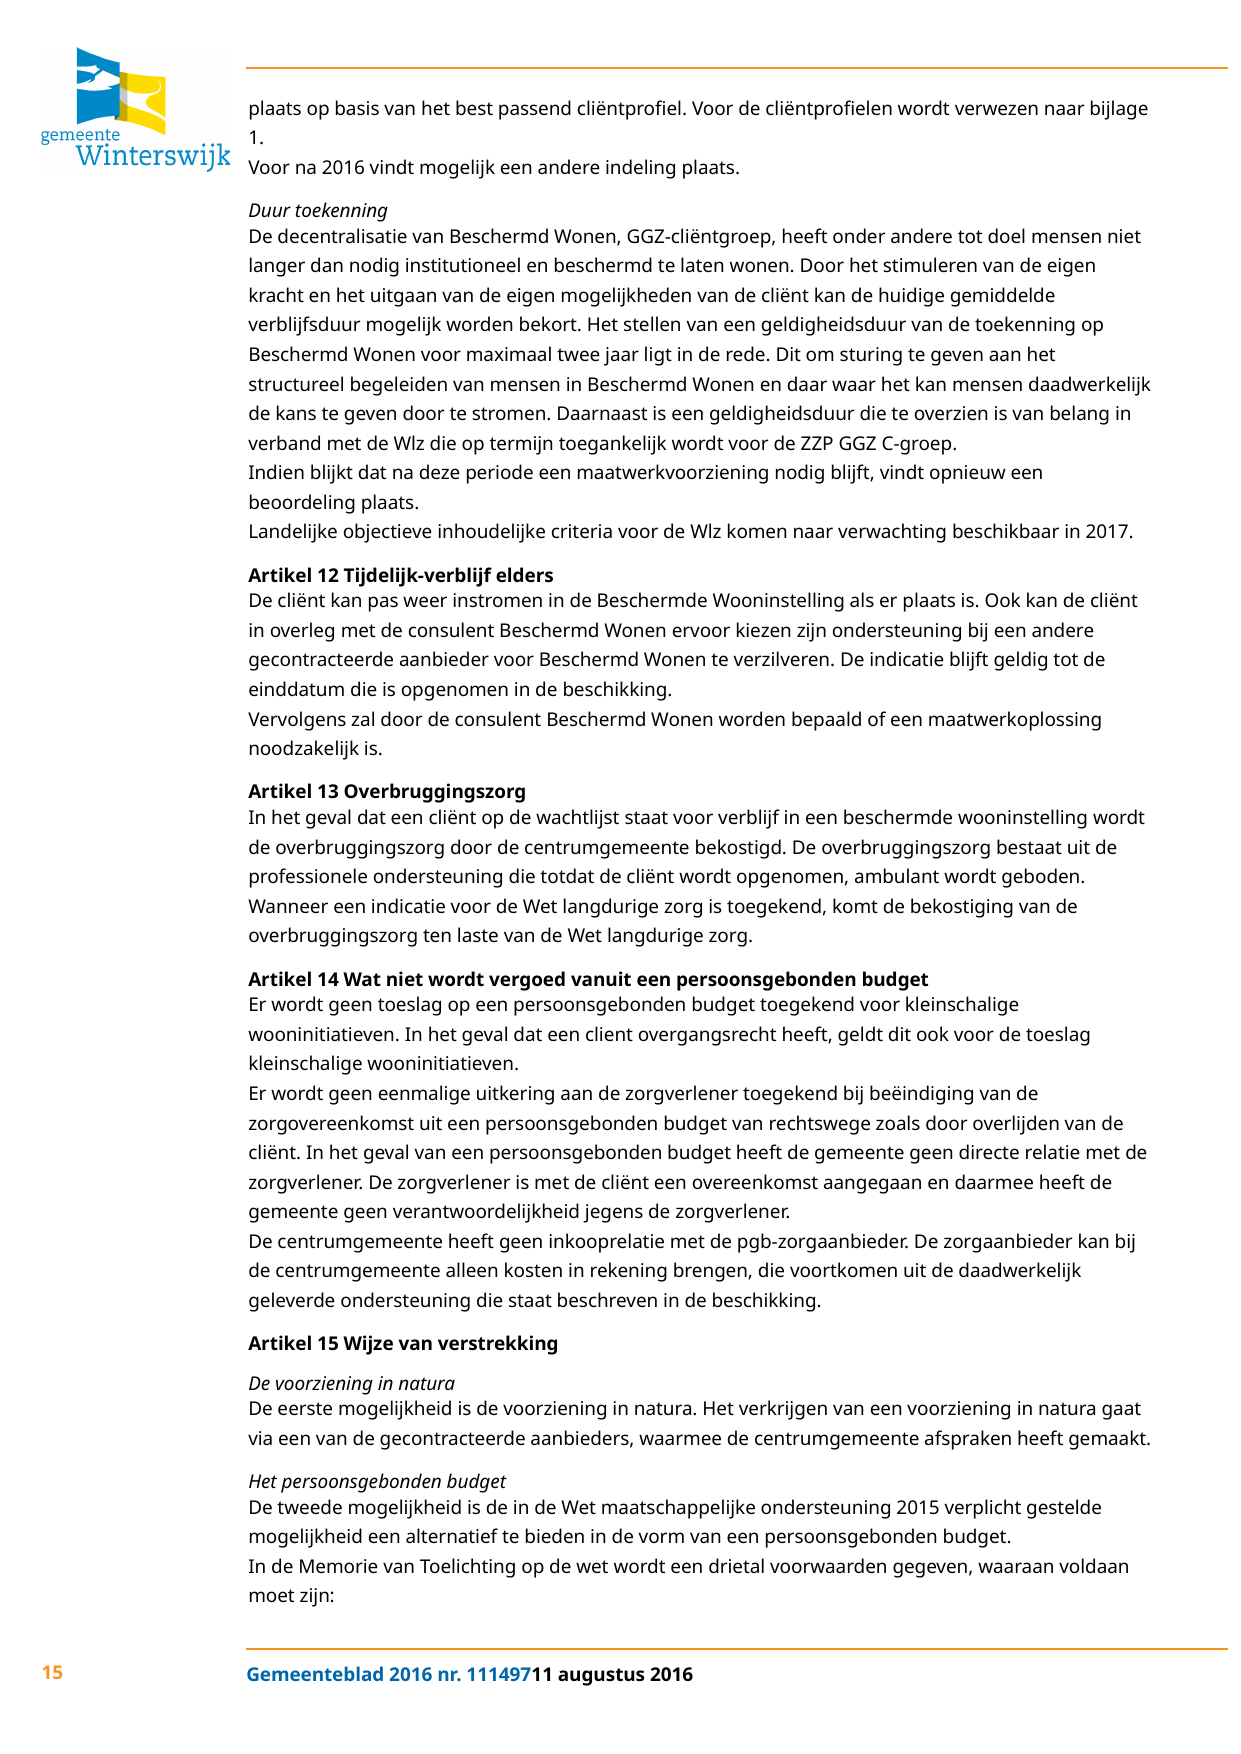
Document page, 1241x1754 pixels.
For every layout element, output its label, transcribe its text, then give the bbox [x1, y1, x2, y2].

text Indien blijkt dat na deze periode een maatwerkvoorziening nodig blijft, vindt opnieuw een beoordeling plaats. [248, 459, 1152, 515]
text De centrumgemeente heeft geen inkooprelatie met de pgb-zorgaanbieder. De zorgaanbieder kan bij de centrumgemeente alleen kosten in rekening brengen, die voortkomen uit de daadwerkelijk geleverde ondersteuning die staat beschreven in de beschikking. [248, 1228, 1152, 1313]
text De voorziening in natura [248, 1370, 1152, 1395]
text Wanneer een indicatie voor de Wet langdurige zorg is toegekend, komt de bekostiging van de overbruggingszorg ten laste van de Wet langdurige zorg. [248, 893, 1152, 948]
text Artikel 13 Overbruggingszorg [248, 778, 1152, 804]
text Artikel 14 Wat niet wordt vergoed vanuit een persoonsgebonden budget [248, 966, 1152, 991]
text Vervolgens zal door de consulent Beschermd Wonen worden bepaald of een maatwerkoplossing noodzakelijk is. [248, 706, 1152, 761]
text Duur toekenning [248, 197, 1152, 223]
text plaats op basis van het best passend cliëntprofiel. Voor de cliëntprofielen wordt verwezen naar bijlage 1. [248, 95, 1152, 150]
text De tweede mogelijkheid is de in de Wet maatschappelijke ondersteuning 2015 verplicht gestelde mogelijkheid een alternatief te bieden in de vorm van een persoonsgebonden budget. [248, 1494, 1152, 1549]
text Artikel 15 Wijze van verstrekking [248, 1330, 1152, 1356]
text Er wordt geen toeslag op een persoonsgebonden budget toegekend voor kleinschalige wooninitiatieven. In het geval dat een client overgangsrecht heeft, geldt dit ook voor de toeslag kleinschalige wooninitiatieven. [248, 991, 1152, 1076]
text De decentralisatie van Beschermd Wonen, GGZ-cliëntgroep, heeft onder andere tot doel mensen niet langer dan nodig institutioneel en beschermd te laten wonen. Door het stimuleren van de eigen kracht en het uitgaan van de eigen mogelijkheden van de cliënt kan de huidige gemiddelde verblijfsduur mogelijk worden bekort. Het stellen van een geldigheidsduur van de toekenning op Beschermd Wonen voor maximaal twee jaar ligt in de rede. Dit om sturing te geven aan het structureel begeleiden van mensen in Beschermd Wonen en daar waar het kan mensen daadwerkelijk de kans te geven door te stromen. Daarnaast is een geldigheidsduur die te overzien is van belang in verband met de Wlz die op termijn toegankelijk wordt voor de ZZP GGZ C-groep. [248, 223, 1152, 456]
text De eerste mogelijkheid is de voorziening in natura. Het verkrijgen van een voorziening in natura gaat via een van de gecontracteerde aanbieders, waarmee de centrumgemeente afspraken heeft gemaakt. [248, 1395, 1152, 1451]
picture [225, 153, 231, 162]
picture [41, 47, 231, 172]
text Er wordt geen eenmalige uitkering aan de zorgverlener toegekend bij beëindiging van de zorgovereenkomst uit een persoonsgebonden budget van rechtswege zoals door overlijden van de cliënt. In het geval van een persoonsgebonden budget heeft de gemeente geen directe relatie met de zorgverlener. De zorgverlener is met de cliënt een overeenkomst aangegaan en daarmee heeft de gemeente geen verantwoordelijkheid jegens de zorgverlener. [248, 1080, 1152, 1224]
text Het persoonsgebonden budget [248, 1468, 1152, 1494]
text In de Memorie van Toelichting op de wet wordt een drietal voorwaarden gegeven, waaraan voldaan moet zijn: [248, 1553, 1152, 1608]
text De cliënt kan pas weer instromen in de Beschermde Wooninstelling als er plaats is. Ook kan de cliënt in overleg met de consulent Beschermd Wonen ervoor kiezen zijn ondersteuning bij een andere gecontracteerde aanbieder voor Beschermd Wonen te verzilveren. De indicatie blijft geldig tot de einddatum die is opgenomen in de beschikking. [248, 587, 1152, 702]
text Landelijke objectieve inhoudelijke criteria voor de Wlz komen naar verwachting beschikbaar in 2017. [248, 519, 1152, 544]
text Artikel 12 Tijdelijk-verblijf elders [248, 562, 1152, 587]
text In het geval dat een cliënt op de wachtlijst staat voor verblijf in een beschermde wooninstelling wordt de overbruggingszorg door de centrumgemeente bekostigd. De overbruggingszorg bestaat uit de professionele ondersteuning die totdat de cliënt wordt opgenomen, ambulant wordt geboden. [248, 804, 1152, 889]
text Voor na 2016 vindt mogelijk een andere indeling plaats. [248, 154, 1152, 180]
